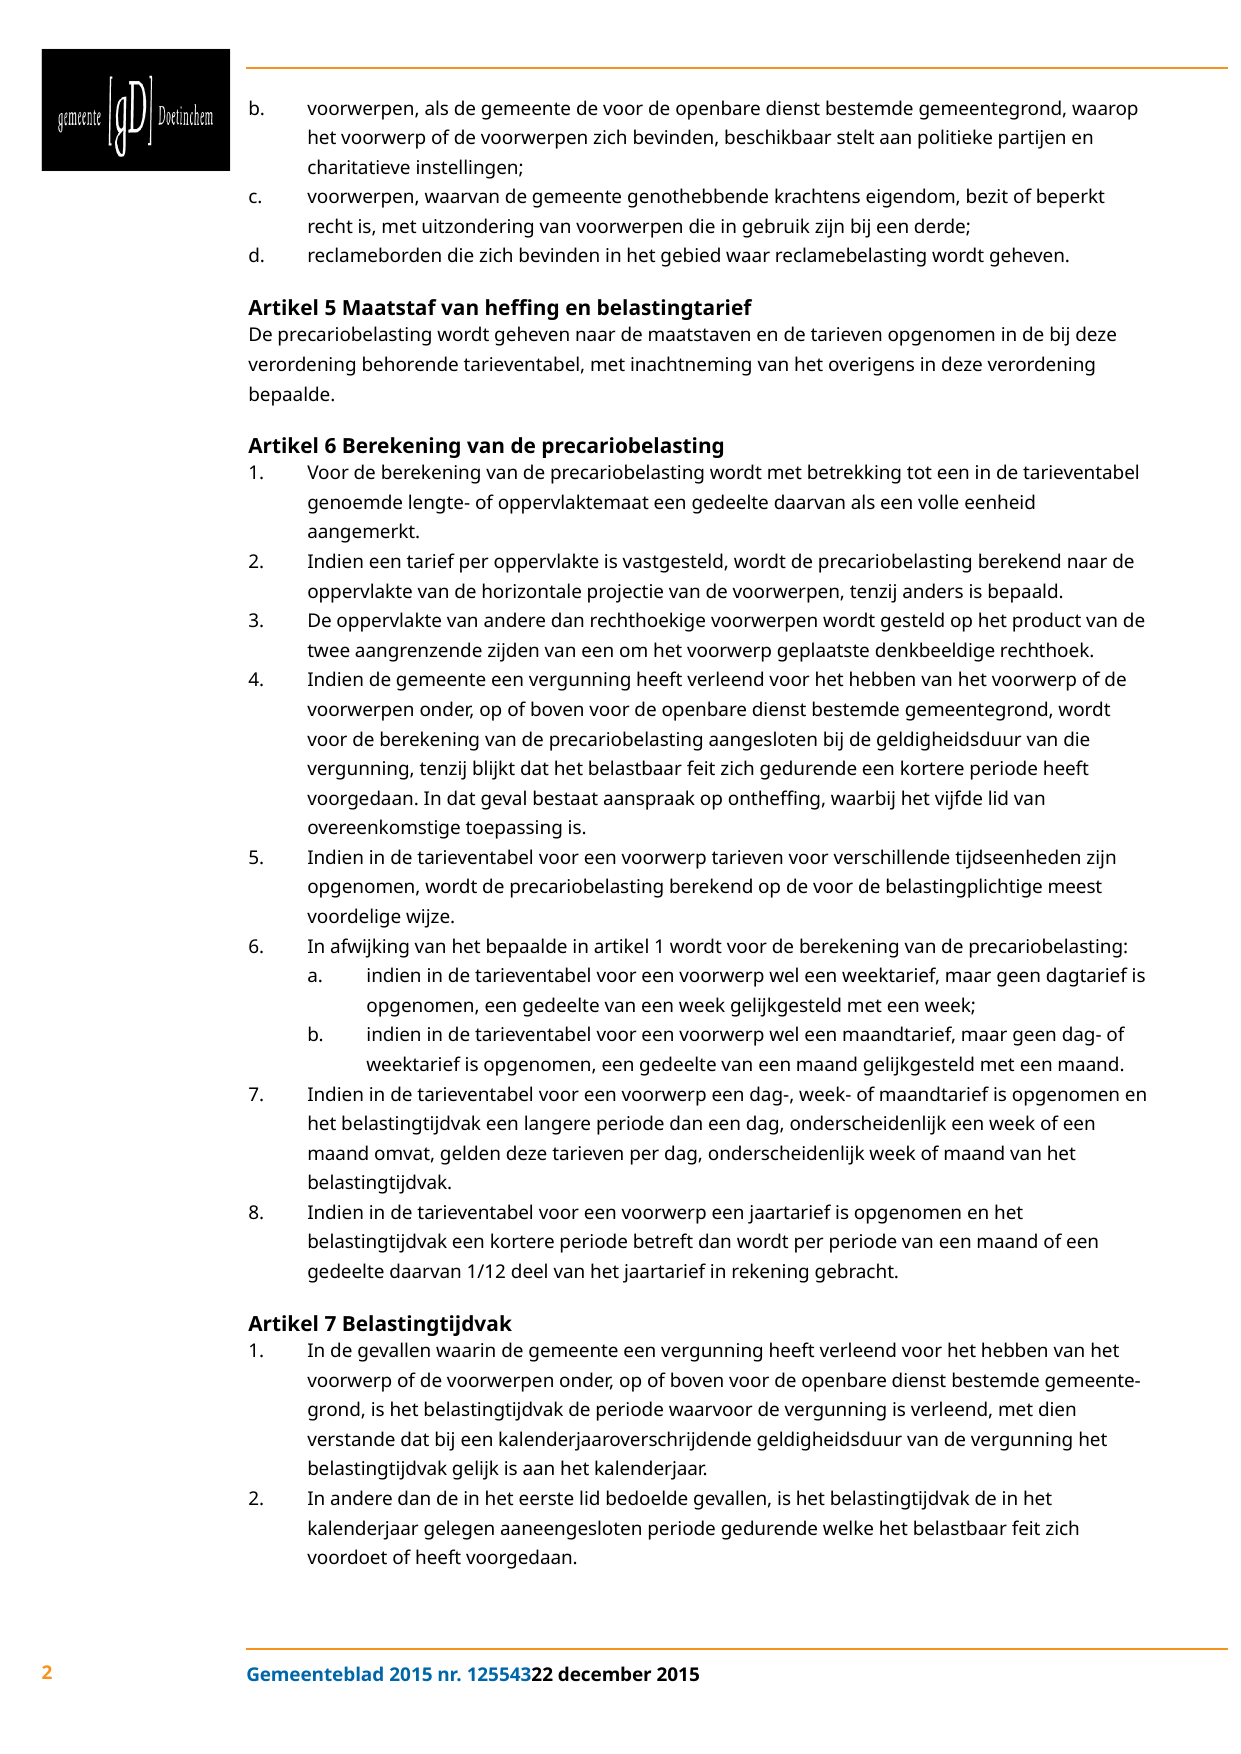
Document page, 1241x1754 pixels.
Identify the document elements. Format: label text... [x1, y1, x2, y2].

text De precariobelasting wordt geheven naar de maatstaven en de tarieven opgenomen in de bij deze verordening behorende tarieventabel, met inachtneming van het overigens in deze verordening bepaalde. [248, 322, 1152, 406]
list In andere dan de in het eerste lid bedoelde gevallen, is het belastingtijdvak de in het kalenderjaar gelegen aaneengesloten periode gedurende welke het belastbaar feit zich voordoet of heeft voorgedaan. [248, 1485, 1152, 1570]
list reclameborden die zich bevinden in het gebied waar reclamebelasting wordt geheven. [248, 243, 1152, 268]
list De oppervlakte van andere dan rechthoekige voorwerpen wordt gesteld op het product van de twee aangrenzende zijden van een om het voorwerp geplaatste denkbeeldige rechthoek. [248, 607, 1152, 663]
list voorwerpen, waarvan de gemeente genothebbende krachtens eigendom, bezit of beperkt recht is, met uitzondering van voorwerpen die in gebruik zijn bij een derde; [248, 183, 1152, 239]
list Indien in de tarieventabel voor een voorwerp een dag-, week- of maandtarief is opgenomen en het belastingtijdvak een langere periode dan een dag, onderscheidenlijk een week of een maand omvat, gelden deze tarieven per dag, onderscheidenlijk week of maand van het belastingtijdvak. [248, 1081, 1152, 1195]
list indien in de tarieventabel voor een voorwerp wel een weektarief, maar geen dagtarief is opgenomen, een gedeelte van een week gelijkgesteld met een week; [307, 962, 1152, 1018]
text Artikel 5 Maatstaf van heffing en belastingtarief [248, 293, 1152, 322]
list Indien de gemeente een vergunning heeft verleend voor het hebben van het voorwerp of de voorwerpen onder, op of boven voor de openbare dienst bestemde gemeentegrond, wordt voor de berekening van de precariobelasting aangesloten bij de geldigheidsduur van die vergunning, tenzij blijkt dat het belastbaar feit zich gedurende een kortere periode heeft voorgedaan. In dat geval bestaat aanspraak op ontheffing, waarbij het vijfde lid van overeenkomstige toepassing is. [248, 667, 1152, 840]
list voorwerpen, als de gemeente de voor de openbare dienst bestemde gemeentegrond, waarop het voorwerp of de voorwerpen zich bevinden, beschikbaar stelt aan politieke partijen en charitatieve instellingen; [248, 95, 1152, 180]
list Indien een tarief per oppervlakte is vastgesteld, wordt de precariobelasting berekend naar de oppervlakte van de horizontale projectie van de voorwerpen, tenzij anders is bepaald. [248, 548, 1152, 604]
text Artikel 6 Berekening van de precariobelasting [248, 431, 1152, 459]
list Voor de berekening van de precariobelasting wordt met betrekking tot een in de tarieventabel genoemde lengte- of oppervlaktemaat een gedeelte daarvan als een volle eenheid aangemerkt. [248, 459, 1152, 544]
list In de gevallen waarin de gemeente een vergunning heeft verleend voor het hebben van het voorwerp of de voorwerpen onder, op of boven voor de openbare dienst bestemde gemeente-grond, is het belastingtijdvak de periode waarvoor de vergunning is verleend, met dien verstande dat bij een kalenderjaaroverschrijdende geldigheidsduur van de vergunning het belastingtijdvak gelijk is aan het kalenderjaar. [248, 1337, 1152, 1481]
list Indien in de tarieventabel voor een voorwerp tarieven voor verschillende tijdseenheden zijn opgenomen, wordt de precariobelasting berekend op de voor de belastingplichtige meest voordelige wijze. [248, 844, 1152, 929]
list In afwijking van het bepaalde in artikel 1 wordt voor de berekening van de precariobelasting: [248, 933, 1152, 959]
text Artikel 7 Belastingtijdvak [248, 1309, 1152, 1337]
list Indien in de tarieventabel voor een voorwerp een jaartarief is opgenomen en het belastingtijdvak een kortere periode betreft dan wordt per periode van een maand of een gedeelte daarvan 1/12 deel van het jaartarief in rekening gebracht. [248, 1199, 1152, 1284]
picture [41, 47, 231, 172]
list indien in de tarieventabel voor een voorwerp wel een maandtarief, maar geen dag- of weektarief is opgenomen, een gedeelte van een maand gelijkgesteld met een maand. [307, 1022, 1152, 1077]
